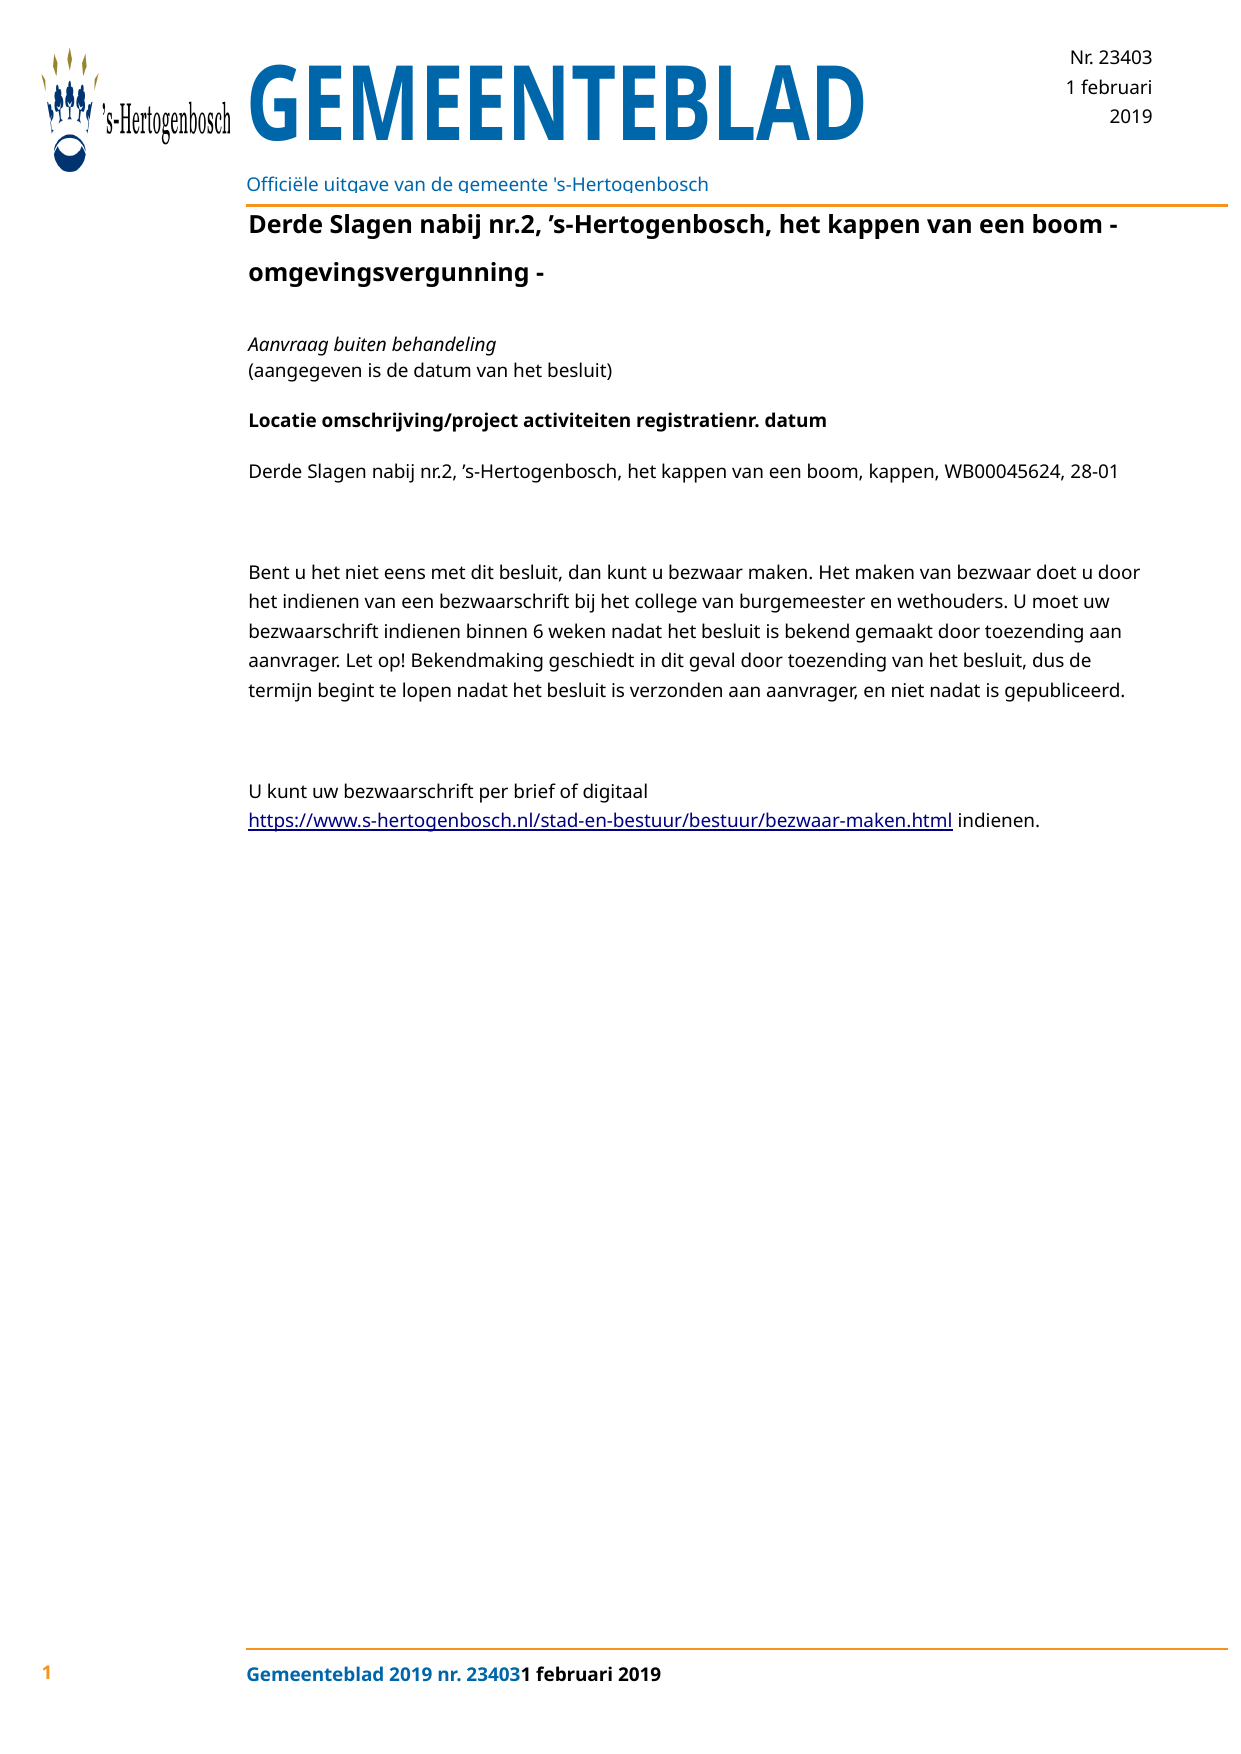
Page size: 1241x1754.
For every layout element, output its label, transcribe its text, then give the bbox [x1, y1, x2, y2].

text U kunt uw bezwaarschrift per brief of digitaal https://www.s-hertogenbosch.nl/stad-en-bestuur/bestuur/bezwaar-maken.html indienen. [248, 778, 1152, 833]
text Locatie omschrijving/project activiteiten registratienr. datum [248, 408, 1152, 433]
text (aangegeven is de datum van het besluit) [248, 357, 1152, 383]
text Bent u het niet eens met dit besluit, dan kunt u bezwaar maken. Het maken van bezwaar doet u door het indienen van een bezwaarschrift bij het college van burgemeester en wethouders. U moet uw bezwaarschrift indienen binnen 6 weken nadat het besluit is bekend gemaakt door toezending aan aanvrager. Let op! Bekendmaking geschiedt in dit geval door toezending van het besluit, dus de termijn begint te lopen nadat het besluit is verzonden aan aanvrager, en niet nadat is gepubliceerd. [248, 559, 1152, 703]
picture [41, 47, 231, 172]
text Derde Slagen nabij nr.2, ’s-Hertogenbosch, het kappen van een boom, kappen, WB00045624, 28-01 [248, 458, 1152, 484]
text Derde Slagen nabij nr.2, ’s-Hertogenbosch, het kappen van een boom - omgevingsvergunning - [248, 207, 1152, 288]
text Aanvraag buiten behandeling [248, 331, 1152, 357]
